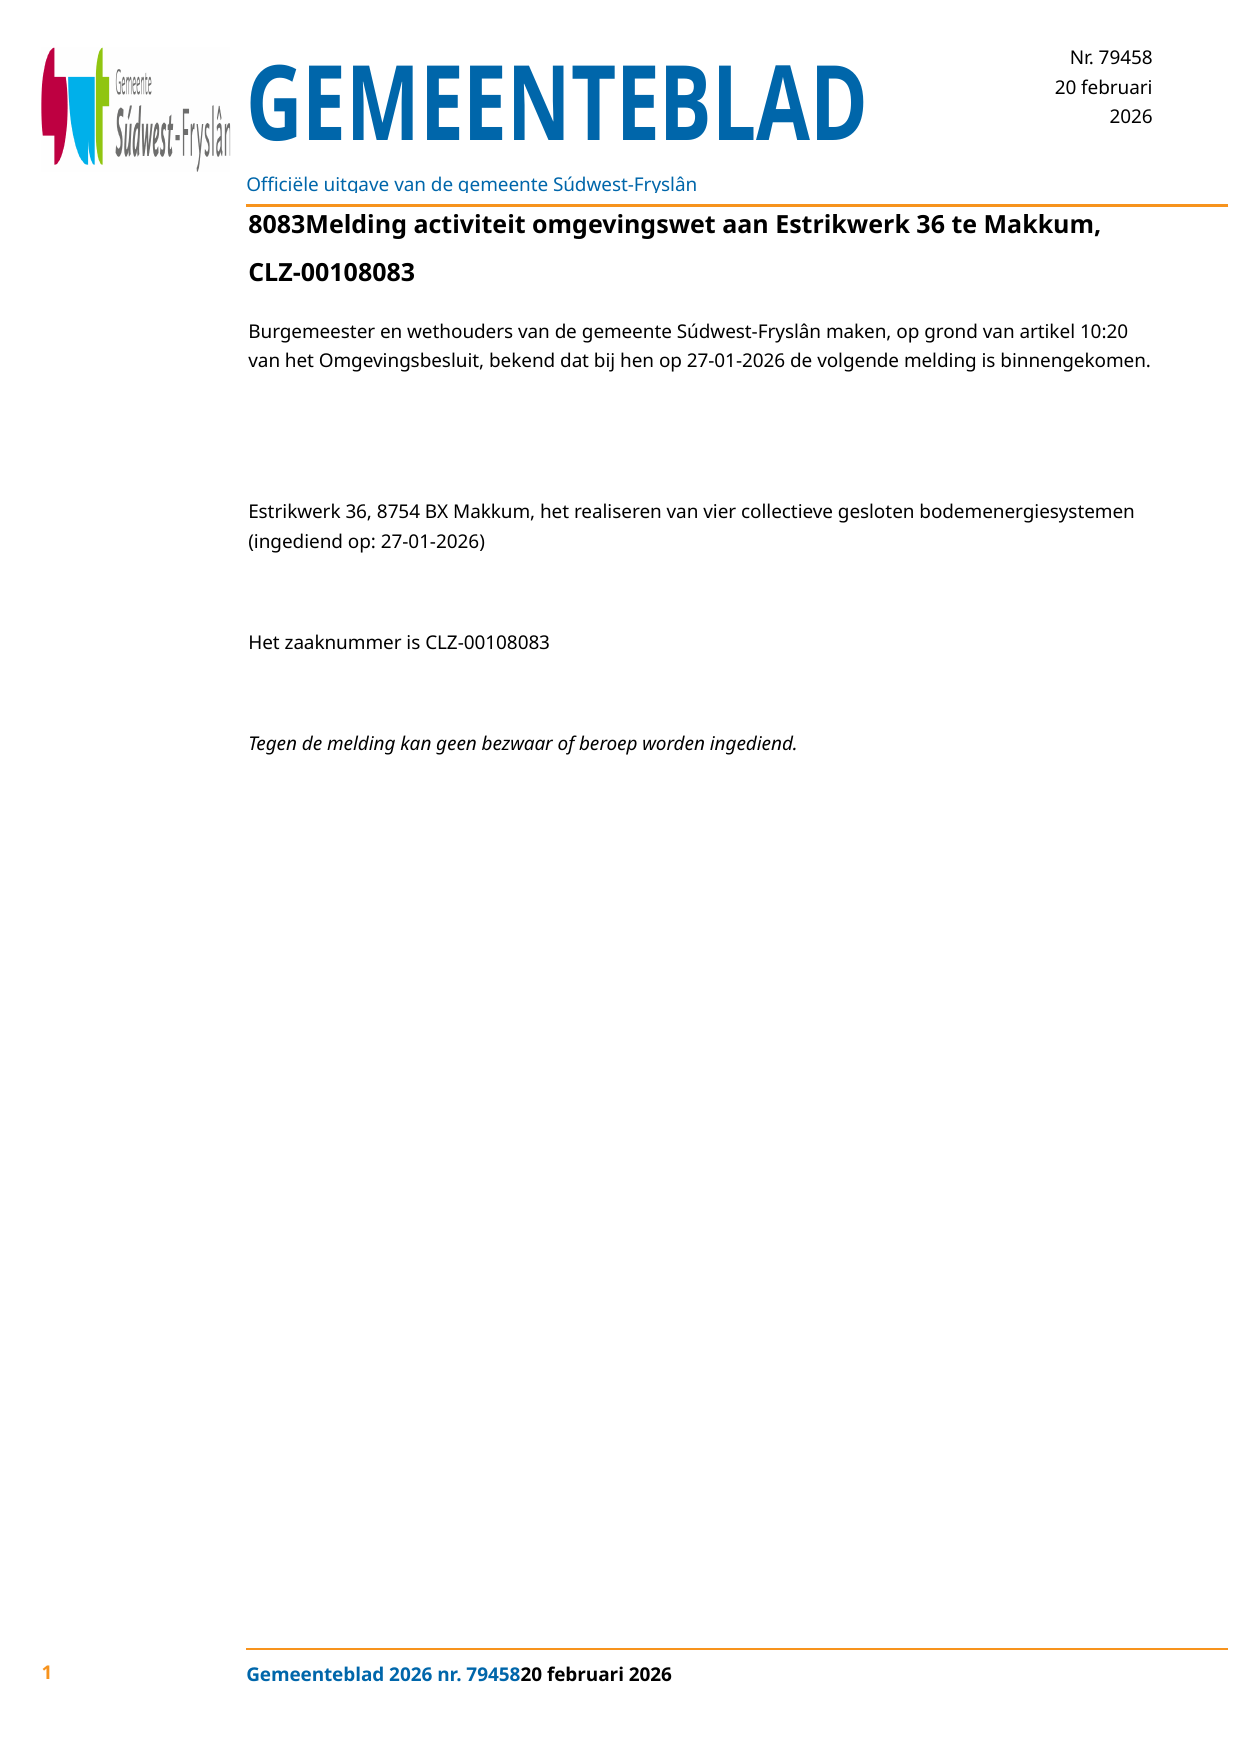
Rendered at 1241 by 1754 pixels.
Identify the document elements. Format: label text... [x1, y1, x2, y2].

text Estrikwerk 36, 8754 BX Makkum, het realiseren van vier collectieve gesloten bodemenergiesystemen (ingediend op: 27-01-2026) [248, 499, 1152, 554]
text Burgemeester en wethouders van de gemeente Súdwest-Fryslân maken, op grond van artikel 10:20 van het Omgevingsbesluit, bekend dat bij hen op 27-01-2026 de volgende melding is binnengekomen. [248, 318, 1152, 373]
picture [41, 47, 231, 172]
text Tegen de melding kan geen bezwaar of beroep worden ingediend. [248, 730, 1152, 756]
text 8083Melding activiteit omgevingswet aan Estrikwerk 36 te Makkum, CLZ-00108083 [248, 207, 1152, 288]
text Het zaaknummer is CLZ-00108083 [248, 629, 1152, 655]
